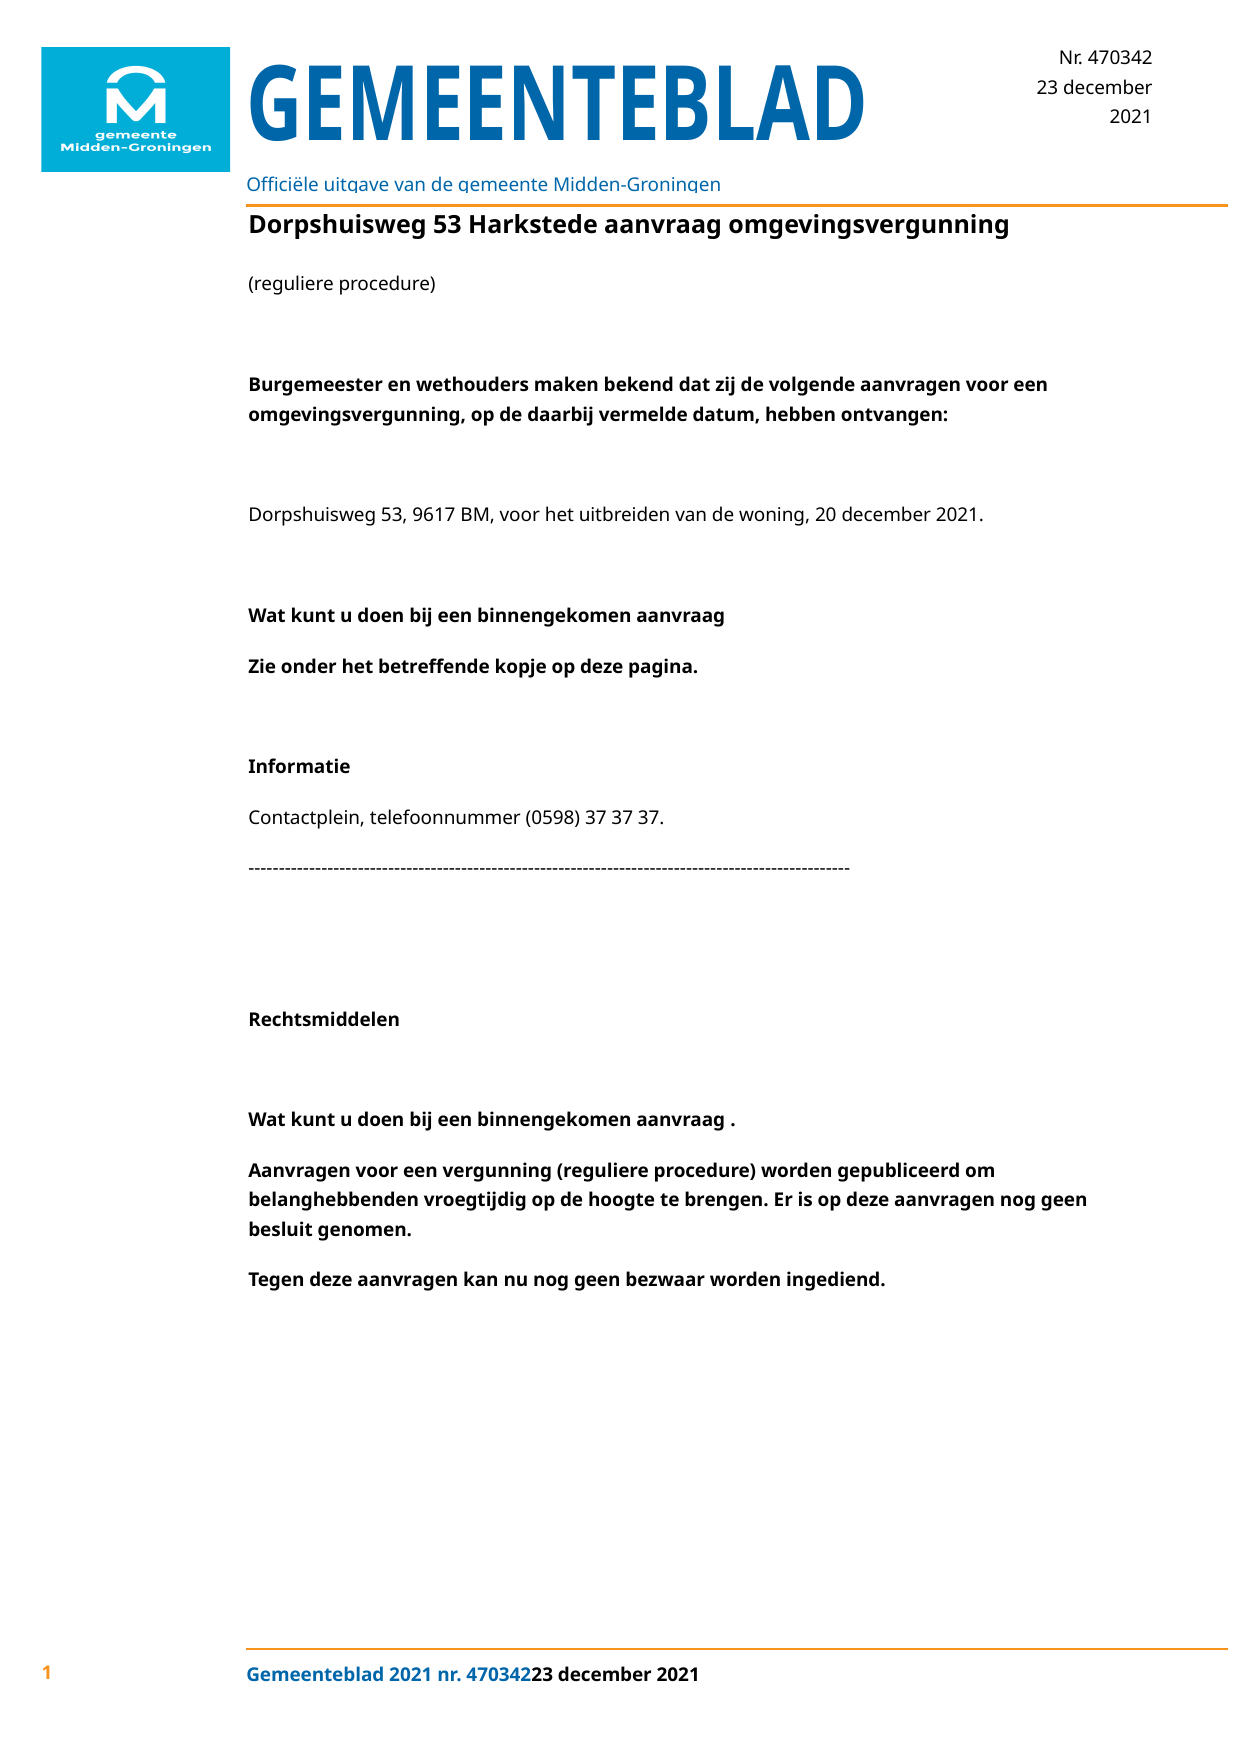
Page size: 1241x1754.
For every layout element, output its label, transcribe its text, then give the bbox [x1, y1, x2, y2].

text Dorpshuisweg 53, 9617 BM, voor het uitbreiden van de woning, 20 december 2021. [248, 502, 1152, 527]
text Wat kunt u doen bij een binnengekomen aanvraag . [248, 1107, 1152, 1132]
text Aanvragen voor een vergunning (reguliere procedure) worden gepubliceerd om belanghebbenden vroegtijdig op de hoogte te brengen. Er is op deze aanvragen nog geen besluit genomen. [248, 1157, 1152, 1242]
text (reguliere procedure) [248, 270, 1152, 296]
text Rechtsmiddelen [248, 1006, 1152, 1031]
text --------------------------------------------------------------------------------------------------- [248, 854, 1152, 880]
picture [107, 89, 165, 122]
text Informatie [248, 754, 1152, 779]
picture [108, 66, 164, 82]
picture [184, 146, 190, 153]
text Contactplein, telefoonnummer (0598) 37 37 37. [248, 804, 1152, 830]
text Tegen deze aanvragen kan nu nog geen bezwaar worden ingediend. [248, 1267, 1152, 1292]
text Burgemeester en wethouders maken bekend dat zij de volgende aanvragen voor een omgevingsvergunning, op de daarbij vermelde datum, hebben ontvangen: [248, 371, 1152, 426]
text Wat kunt u doen bij een binnengekomen aanvraag [248, 602, 1152, 628]
text Zie onder het betreffende kopje op deze pagina. [248, 653, 1152, 678]
text Dorpshuisweg 53 Harkstede aanvraag omgevingsvergunning [248, 207, 1152, 241]
